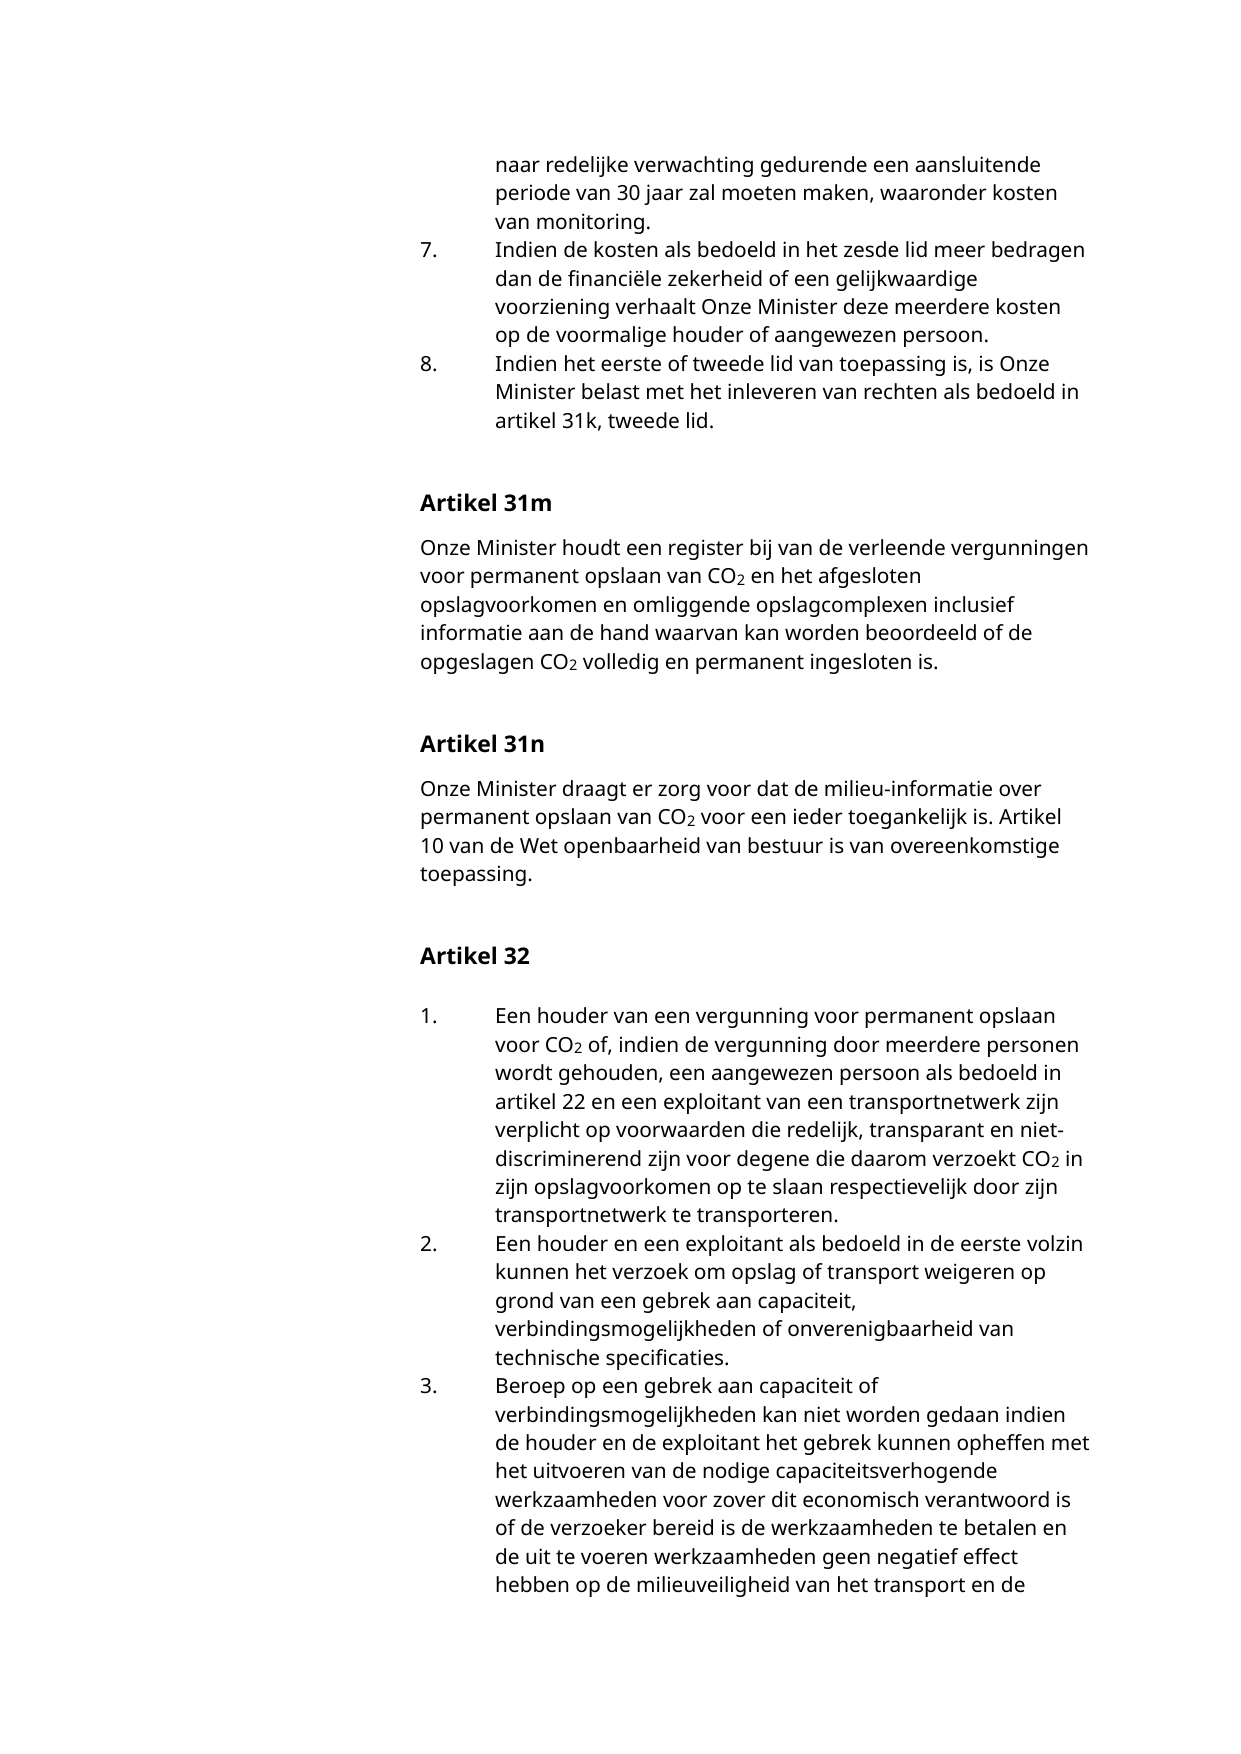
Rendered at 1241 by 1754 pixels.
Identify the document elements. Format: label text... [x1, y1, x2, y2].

list Indien de kosten als bedoeld in het zesde lid meer bedragen dan de financiële zekerheid of een gelijkwaardige voorziening verhaalt Onze Minister deze meerdere kosten op de voormalige houder of aangewezen persoon. [420, 235, 1090, 349]
text Onze Minister draagt er zorg voor dat de milieu-informatie over permanent opslaan van CO2 voor een ieder toegankelijk is. Artikel 10 van de Wet openbaarheid van bestuur is van overeenkomstige toepassing. [420, 774, 1090, 888]
text Onze Minister houdt een register bij van de verleende vergunningen voor permanent opslaan van CO2 en het afgesloten opslagvoorkomen en omliggende opslagcomplexen inclusief informatie aan de hand waarvan kan worden beoordeeld of de opgeslagen CO2 volledig en permanent ingesloten is. [420, 533, 1090, 675]
subtitle Artikel 31m [420, 487, 1090, 518]
subtitle Artikel 32 [420, 940, 1090, 972]
list Een houder van een vergunning voor permanent opslaan voor CO2 of, indien de vergunning door meerdere personen wordt gehouden, een aangewezen persoon als bedoeld in artikel 22 en een exploitant van een transportnetwerk zijn verplicht op voorwaarden die redelijk, transparant en niet-discriminerend zijn voor degene die daarom verzoekt CO2 in zijn opslagvoorkomen op te slaan respectievelijk door zijn transportnetwerk te transporteren. [420, 1002, 1090, 1229]
list Indien het eerste of tweede lid van toepassing is, is Onze Minister belast met het inleveren van rechten als bedoeld in artikel 31k, tweede lid. [420, 349, 1090, 434]
list Een houder en een exploitant als bedoeld in de eerste volzin kunnen het verzoek om opslag of transport weigeren op grond van een gebrek aan capaciteit, verbindingsmogelijkheden of onverenigbaarheid van technische specificaties. [420, 1229, 1090, 1371]
subtitle Artikel 31n [420, 728, 1090, 759]
list naar redelijke verwachting gedurende een aansluitende periode van 30 jaar zal moeten maken, waaronder kosten van monitoring. [420, 150, 1090, 235]
list Beroep op een gebrek aan capaciteit of verbindingsmogelijkheden kan niet worden gedaan indien de houder en de exploitant het gebrek kunnen opheffen met het uitvoeren van de nodige capaciteitsverhogende werkzaamheden voor zover dit economisch verantwoord is of de verzoeker bereid is de werkzaamheden te betalen en de uit te voeren werkzaamheden geen negatief effect hebben op de milieuveiligheid van het transport en de [420, 1371, 1090, 1599]
